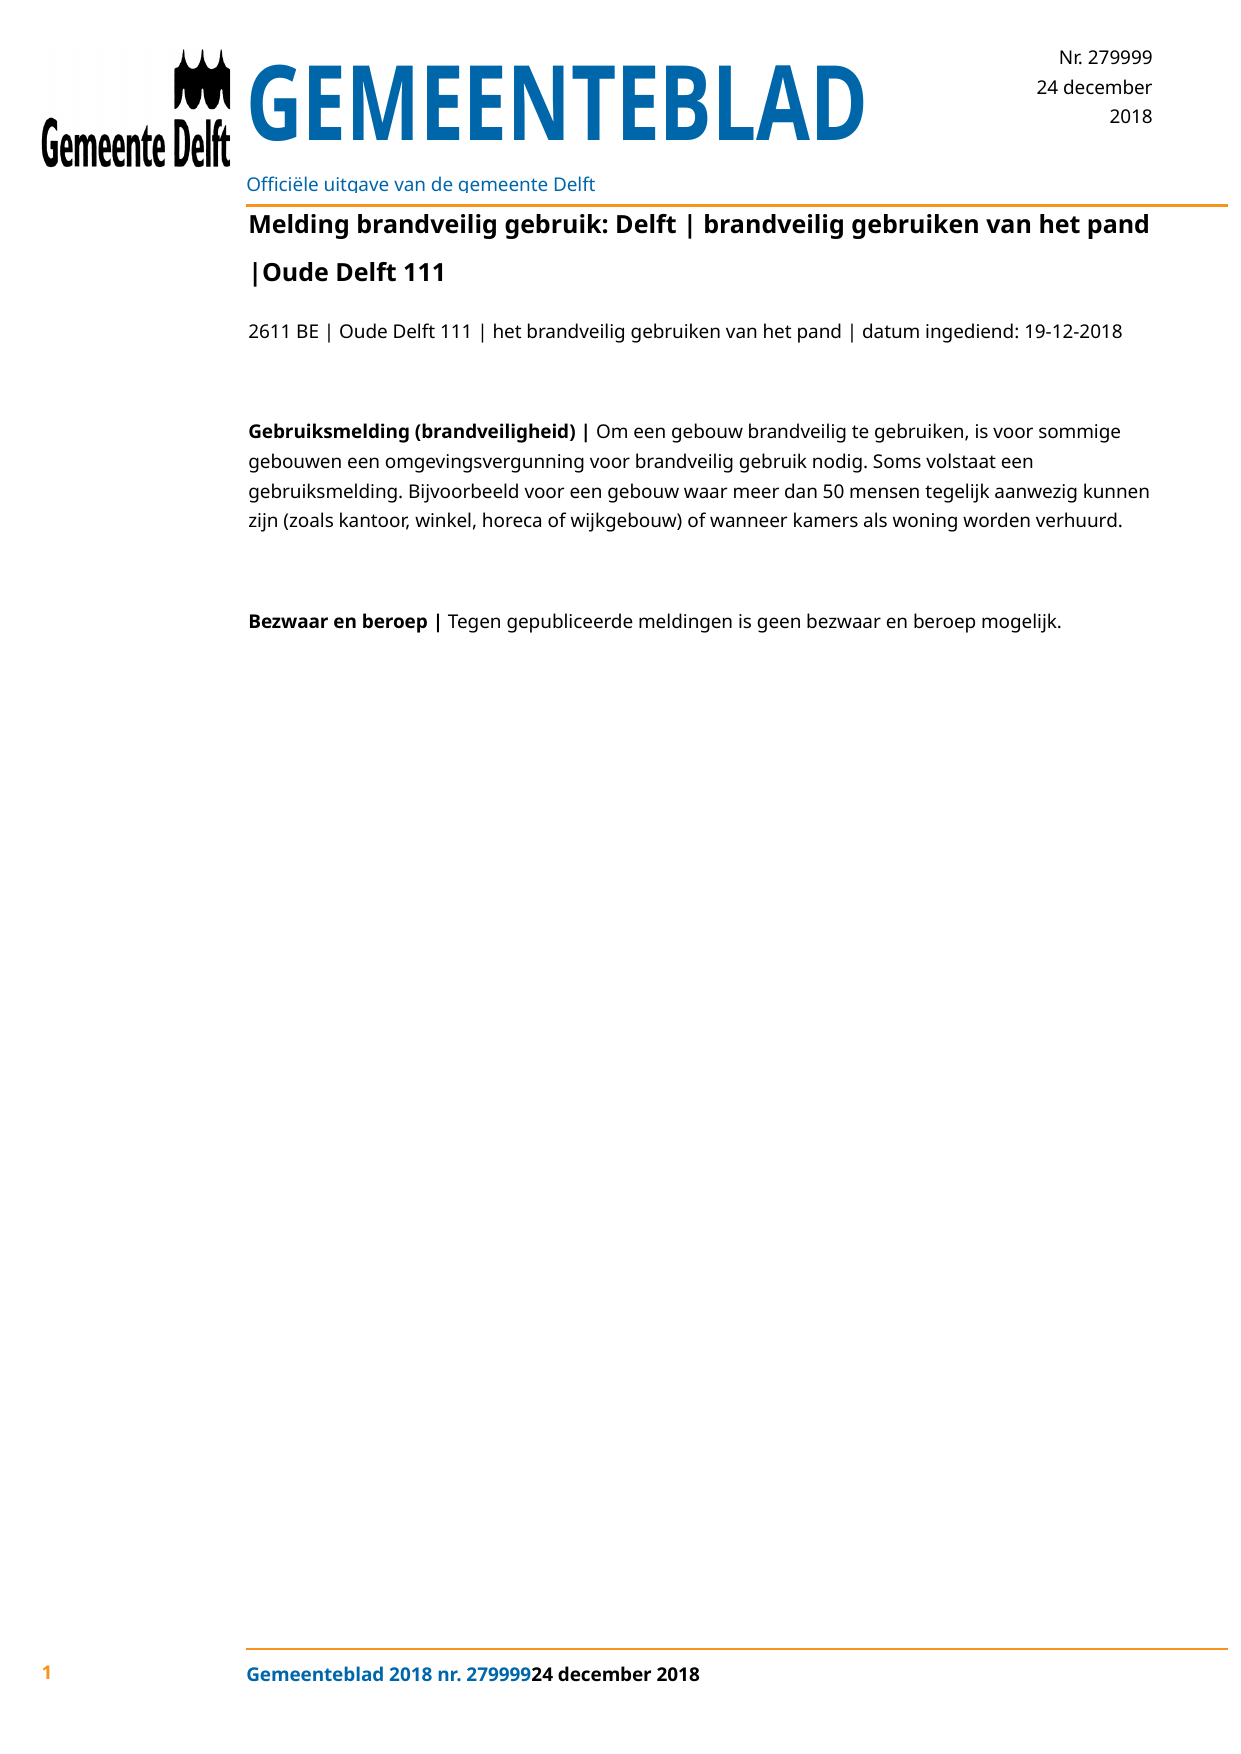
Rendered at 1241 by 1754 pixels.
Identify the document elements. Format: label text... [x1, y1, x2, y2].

text Melding brandveilig gebruik: Delft | brandveilig gebruiken van het pand |Oude Delft 111 [248, 207, 1152, 288]
text Gebruiksmelding (brandveiligheid) | Om een gebouw brandveilig te gebruiken, is voor sommige gebouwen een omgevingsvergunning voor brandveilig gebruik nodig. Soms volstaat een gebruiksmelding. Bijvoorbeeld voor een gebouw waar meer dan 50 mensen tegelijk aanwezig kunnen zijn (zoals kantoor, winkel, horeca of wijkgebouw) of wanneer kamers als woning worden verhuurd. [248, 419, 1152, 533]
text Bezwaar en beroep | Tegen gepubliceerde meldingen is geen bezwaar en beroep mogelijk. [248, 608, 1152, 634]
picture [41, 47, 231, 172]
text 2611 BE | Oude Delft 111 | het brandveilig gebruiken van het pand | datum ingediend: 19-12-2018 [248, 318, 1152, 344]
